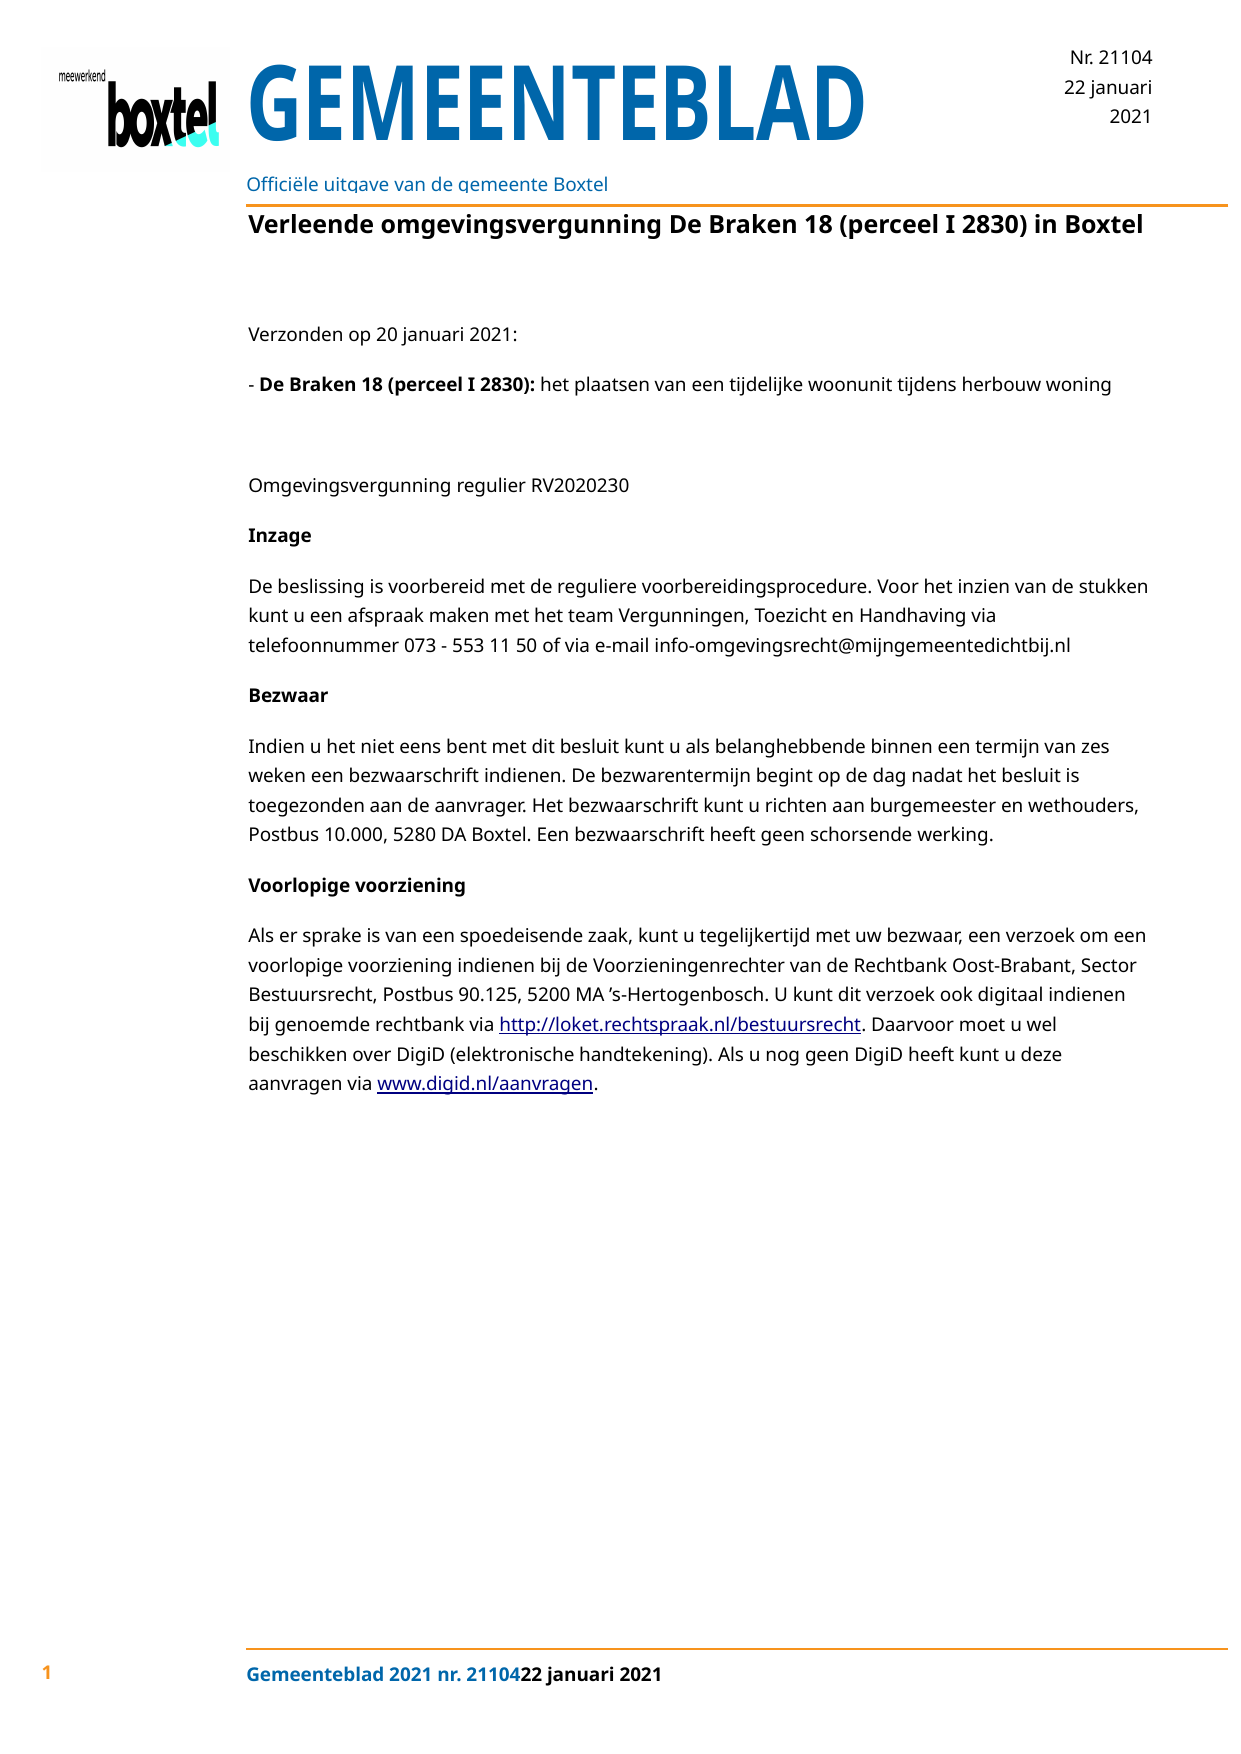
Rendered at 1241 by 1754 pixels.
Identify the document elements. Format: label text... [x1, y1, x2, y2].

text De beslissing is voorbereid met de reguliere voorbereidingsprocedure. Voor het inzien van de stukken kunt u een afspraak maken met het team Vergunningen, Toezicht en Handhaving via telefoonnummer 073 - 553 11 50 of via e-mail info-omgevingsrecht@mijngemeentedichtbij.nl [248, 573, 1152, 658]
text Verleende omgevingsvergunning De Braken 18 (perceel I 2830) in Boxtel [248, 207, 1152, 241]
text Indien u het niet eens bent met dit besluit kunt u als belanghebbende binnen een termijn van zes weken een bezwaarschrift indienen. De bezwarentermijn begint op de dag nadat het besluit is toegezonden aan de aanvrager. Het bezwaarschrift kunt u richten aan burgemeester en wethouders, Postbus 10.000, 5280 DA Boxtel. Een bezwaarschrift heeft geen schorsende werking. [248, 733, 1152, 847]
picture [41, 47, 231, 172]
text Omgevingsvergunning regulier RV2020230 [248, 472, 1152, 498]
text Voorlopige voorziening [248, 872, 1152, 898]
text - De Braken 18 (perceel I 2830): het plaatsen van een tijdelijke woonunit tijdens herbouw woning [248, 371, 1152, 397]
text Bezwaar [248, 682, 1152, 708]
text Als er sprake is van een spoedeisende zaak, kunt u tegelijkertijd met uw bezwaar, een verzoek om een voorlopige voorziening indienen bij de Voorzieningenrechter van de Rechtbank Oost-Brabant, Sector Bestuursrecht, Postbus 90.125, 5200 MA ’s-Hertogenbosch. U kunt dit verzoek ook digitaal indienen bij genoemde rechtbank via http://loket.rechtspraak.nl/bestuursrecht. Daarvoor moet u wel beschikken over DigiD (elektronische handtekening). Als u nog geen DigiD heeft kunt u deze aanvragen via www.digid.nl/aanvragen. [248, 922, 1152, 1096]
text Verzonden op 20 januari 2021: [248, 321, 1152, 346]
text Inzage [248, 522, 1152, 548]
